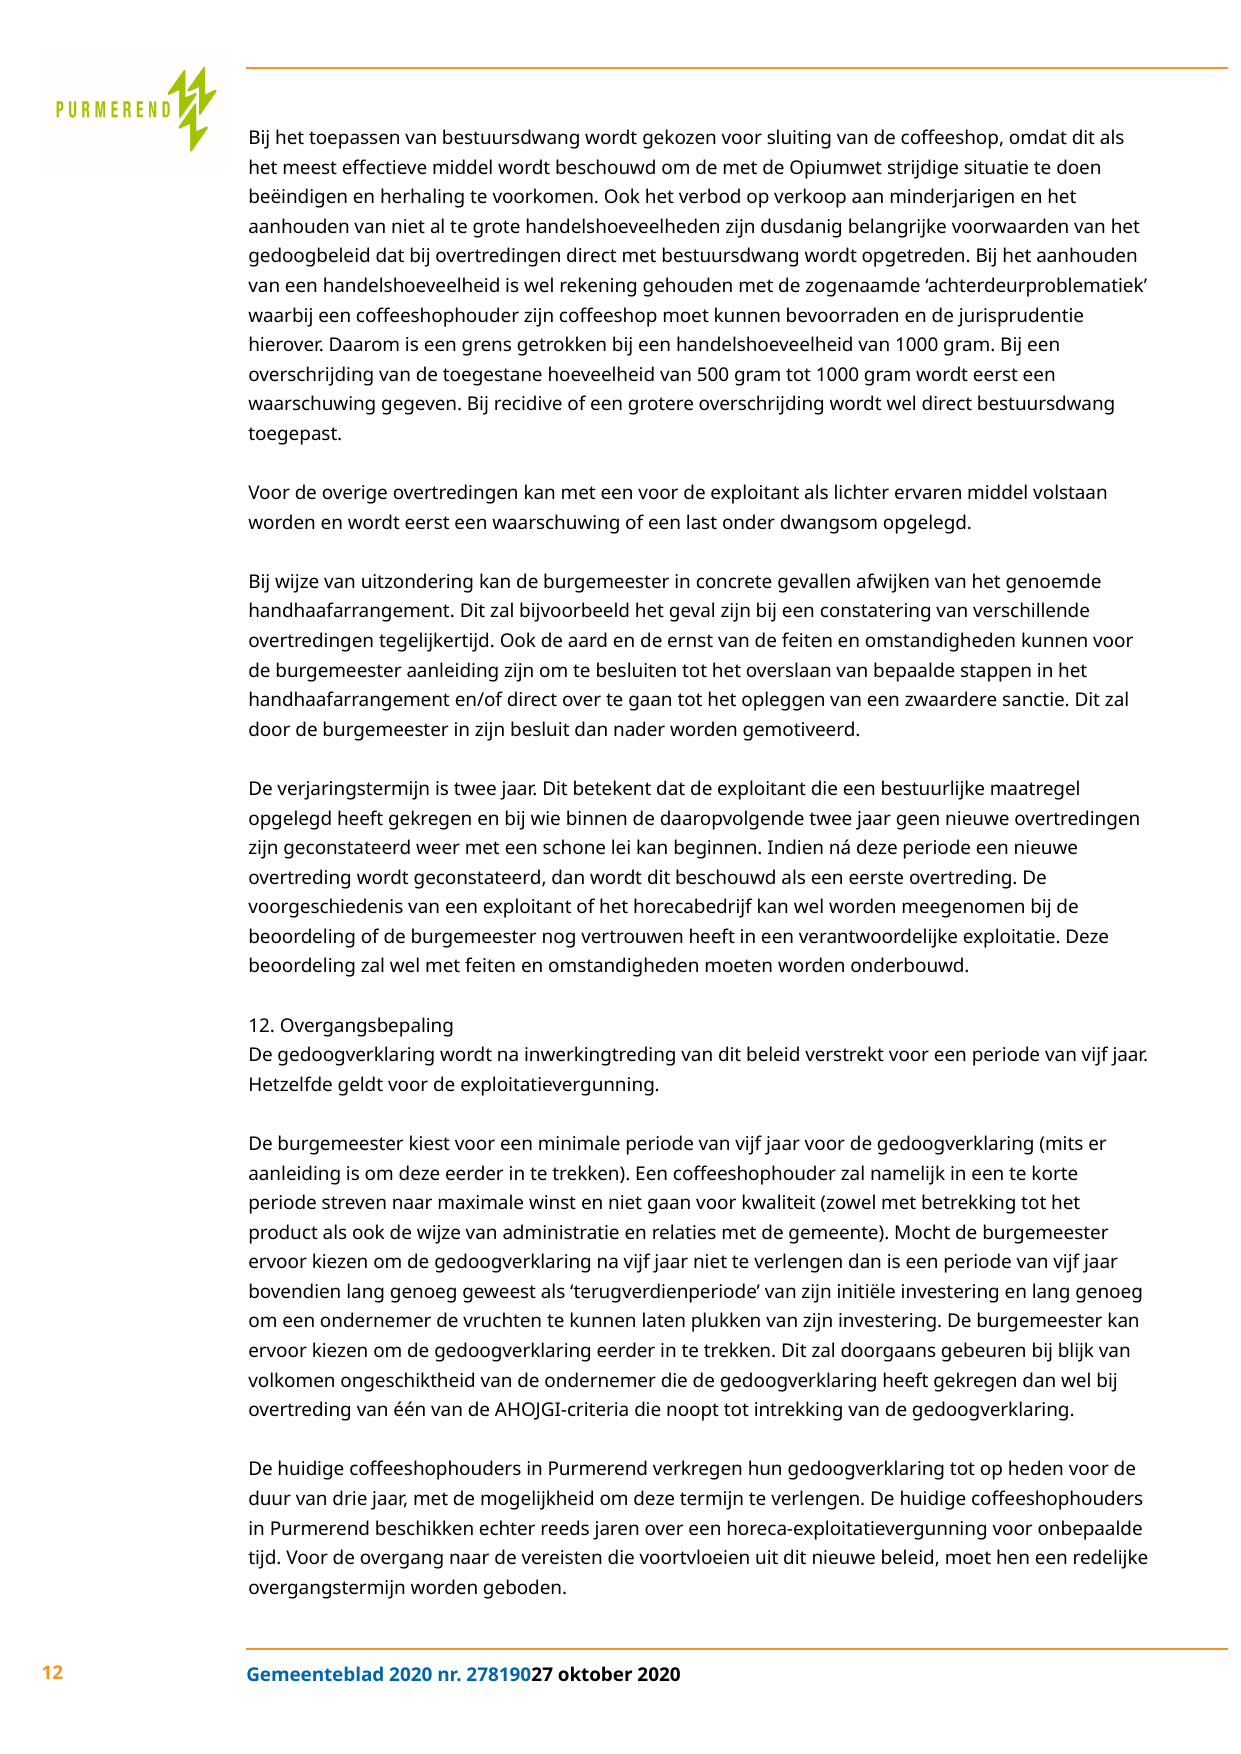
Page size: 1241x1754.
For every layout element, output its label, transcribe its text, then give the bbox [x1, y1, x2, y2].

text De gedoogverklaring wordt na inwerkingtreding van dit beleid verstrekt voor een periode van vijf jaar. Hetzelfde geldt voor de exploitatievergunning. [248, 1041, 1152, 1097]
text 12. Overgangsbepaling [248, 1012, 1152, 1038]
text Bij het toepassen van bestuursdwang wordt gekozen voor sluiting van de coffeeshop, omdat dit als het meest effectieve middel wordt beschouwd om de met de Opiumwet strijdige situatie te doen beëindigen en herhaling te voorkomen. Ook het verbod op verkoop aan minderjarigen en het aanhouden van niet al te grote handelshoeveelheden zijn dusdanig belangrijke voorwaarden van het gedoogbeleid dat bij overtredingen direct met bestuursdwang wordt opgetreden. Bij het aanhouden van een handelshoeveelheid is wel rekening gehouden met de zogenaamde ‘achterdeurproblematiek’ waarbij een coffeeshophouder zijn coffeeshop moet kunnen bevoorraden en de jurisprudentie hierover. Daarom is een grens getrokken bij een handelshoeveelheid van 1000 gram. Bij een overschrijding van de toegestane hoeveelheid van 500 gram tot 1000 gram wordt eerst een waarschuwing gegeven. Bij recidive of een grotere overschrijding wordt wel direct bestuursdwang toegepast. [248, 124, 1152, 446]
text De burgemeester kiest voor een minimale periode van vijf jaar voor de gedoogverklaring (mits er aanleiding is om deze eerder in te trekken). Een coffeeshophouder zal namelijk in een te korte periode streven naar maximale winst en niet gaan voor kwaliteit (zowel met betrekking tot het product als ook de wijze van administratie en relaties met de gemeente). Mocht de burgemeester ervoor kiezen om de gedoogverklaring na vijf jaar niet te verlengen dan is een periode van vijf jaar bovendien lang genoeg geweest als ‘terugverdienperiode’ van zijn initiële investering en lang genoeg om een ondernemer de vruchten te kunnen laten plukken van zijn investering. De burgemeester kan ervoor kiezen om de gedoogverklaring eerder in te trekken. Dit zal doorgaans gebeuren bij blijk van volkomen ongeschiktheid van de ondernemer die de gedoogverklaring heeft gekregen dan wel bij overtreding van één van de AHOJGI-criteria die noopt tot intrekking van de gedoogverklaring. [248, 1130, 1152, 1422]
picture [41, 47, 231, 172]
text De huidige coffeeshophouders in Purmerend verkregen hun gedoogverklaring tot op heden voor de duur van drie jaar, met de mogelijkheid om deze termijn te verlengen. De huidige coffeeshophouders in Purmerend beschikken echter reeds jaren over een horeca-exploitatievergunning voor onbepaalde tijd. Voor de overgang naar de vereisten die voortvloeien uit dit nieuwe beleid, moet hen een redelijke overgangstermijn worden geboden. [248, 1456, 1152, 1600]
text Bij wijze van uitzondering kan de burgemeester in concrete gevallen afwijken van het genoemde handhaafarrangement. Dit zal bijvoorbeeld het geval zijn bij een constatering van verschillende overtredingen tegelijkertijd. Ook de aard en de ernst van de feiten en omstandigheden kunnen voor de burgemeester aanleiding zijn om te besluiten tot het overslaan van bepaalde stappen in het handhaafarrangement en/of direct over te gaan tot het opleggen van een zwaardere sanctie. Dit zal door de burgemeester in zijn besluit dan nader worden gemotiveerd. [248, 568, 1152, 742]
text Voor de overige overtredingen kan met een voor de exploitant als lichter ervaren middel volstaan worden en wordt eerst een waarschuwing of een last onder dwangsom opgelegd. [248, 479, 1152, 535]
text De verjaringstermijn is twee jaar. Dit betekent dat de exploitant die een bestuurlijke maatregel opgelegd heeft gekregen en bij wie binnen de daaropvolgende twee jaar geen nieuwe overtredingen zijn geconstateerd weer met een schone lei kan beginnen. Indien ná deze periode een nieuwe overtreding wordt geconstateerd, dan wordt dit beschouwd als een eerste overtreding. De voorgeschiedenis van een exploitant of het horecabedrijf kan wel worden meegenomen bij de beoordeling of de burgemeester nog vertrouwen heeft in een verantwoordelijke exploitatie. Deze beoordeling zal wel met feiten en omstandigheden moeten worden onderbouwd. [248, 775, 1152, 978]
